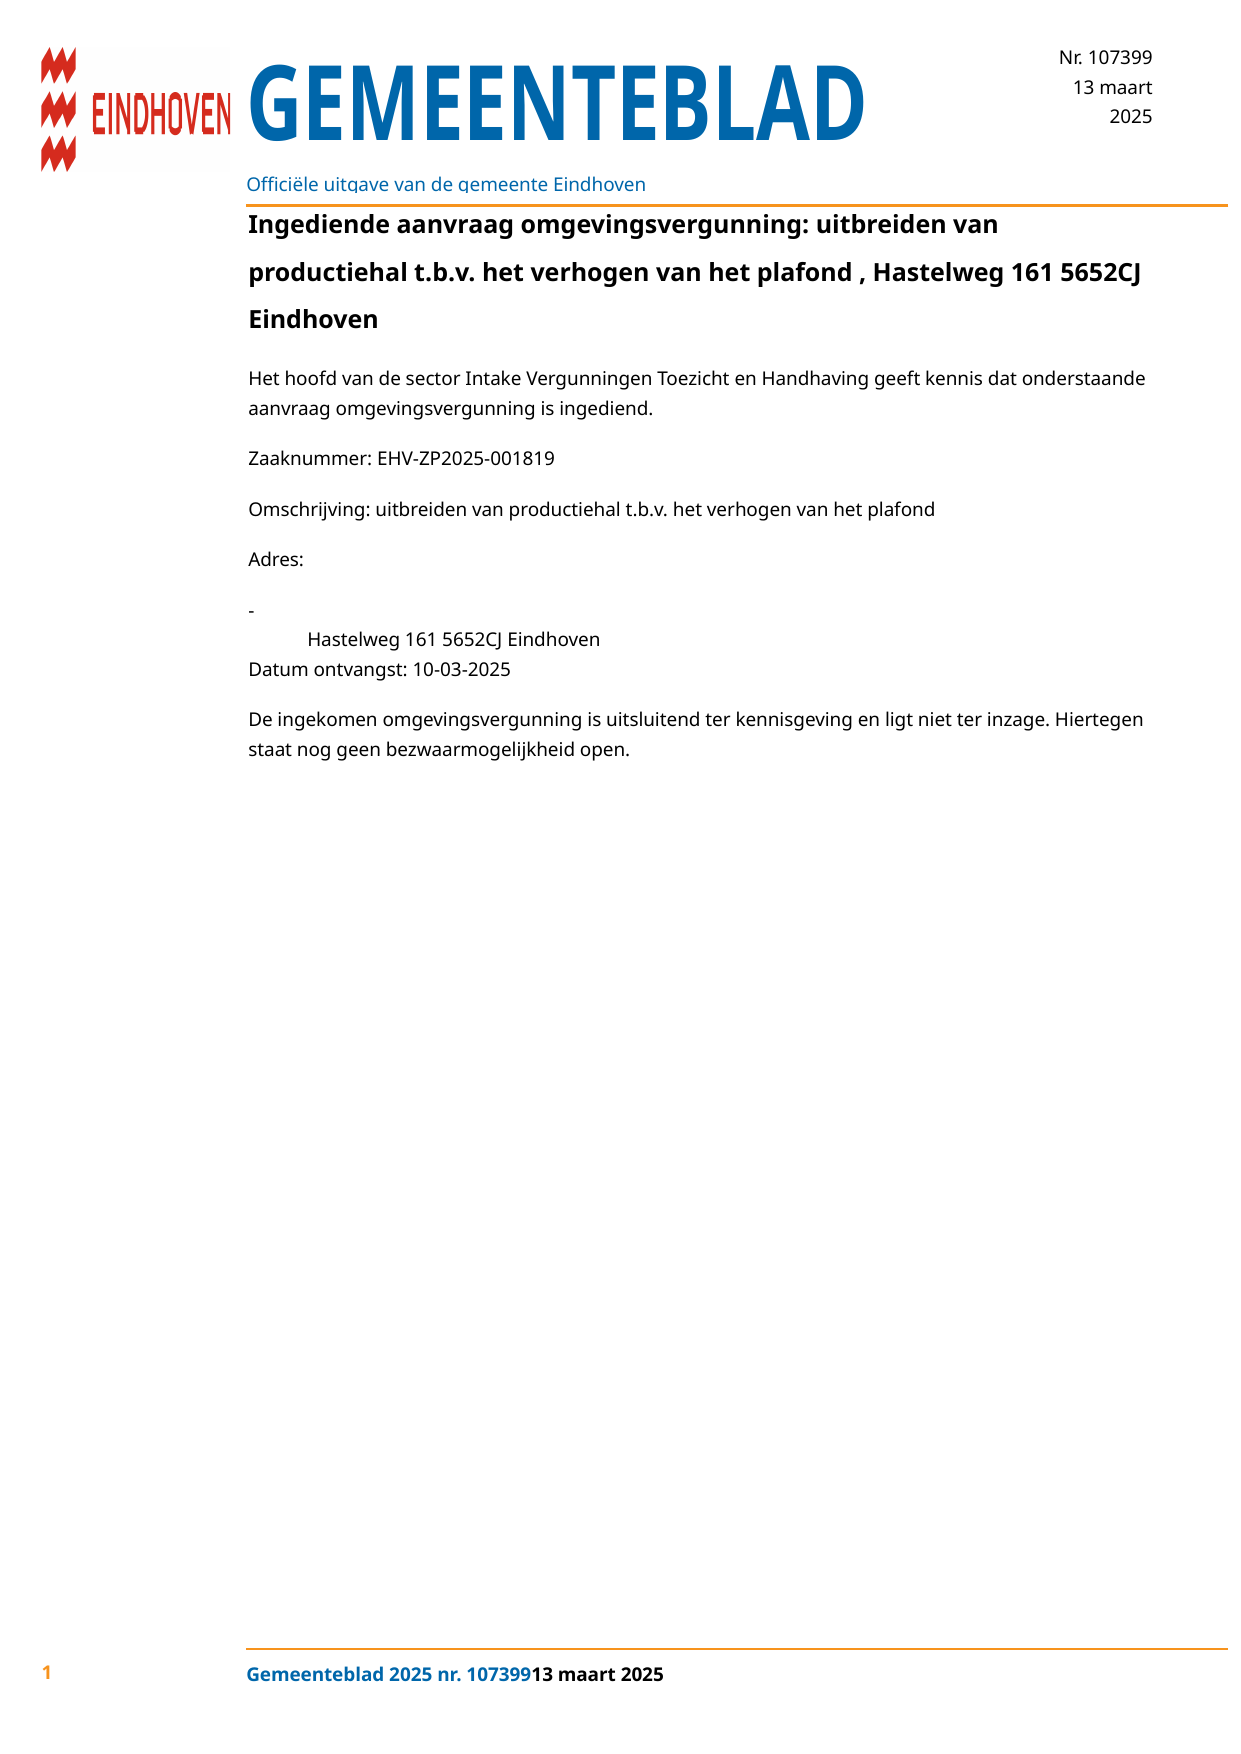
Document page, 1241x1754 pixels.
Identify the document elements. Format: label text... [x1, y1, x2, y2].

text Datum ontvangst: 10-03-2025 [248, 656, 1152, 682]
list Hastelweg 161 5652CJ Eindhoven [248, 626, 1152, 652]
text Omschrijving: uitbreiden van productiehal t.b.v. het verhogen van het plafond [248, 496, 1152, 522]
text Zaaknummer: EHV-ZP2025-001819 [248, 446, 1152, 471]
picture [41, 47, 231, 172]
text Adres: [248, 546, 1152, 572]
text Ingediende aanvraag omgevingsvergunning: uitbreiden van productiehal t.b.v. het verhogen van het plafond , Hastelweg 161 5652CJ Eindhoven [248, 207, 1152, 336]
text Het hoofd van de sector Intake Vergunningen Toezicht en Handhaving geeft kennis dat onderstaande aanvraag omgevingsvergunning is ingediend. [248, 366, 1152, 421]
text De ingekomen omgevingsvergunning is uitsluitend ter kennisgeving en ligt niet ter inzage. Hiertegen staat nog geen bezwaarmogelijkheid open. [248, 706, 1152, 762]
